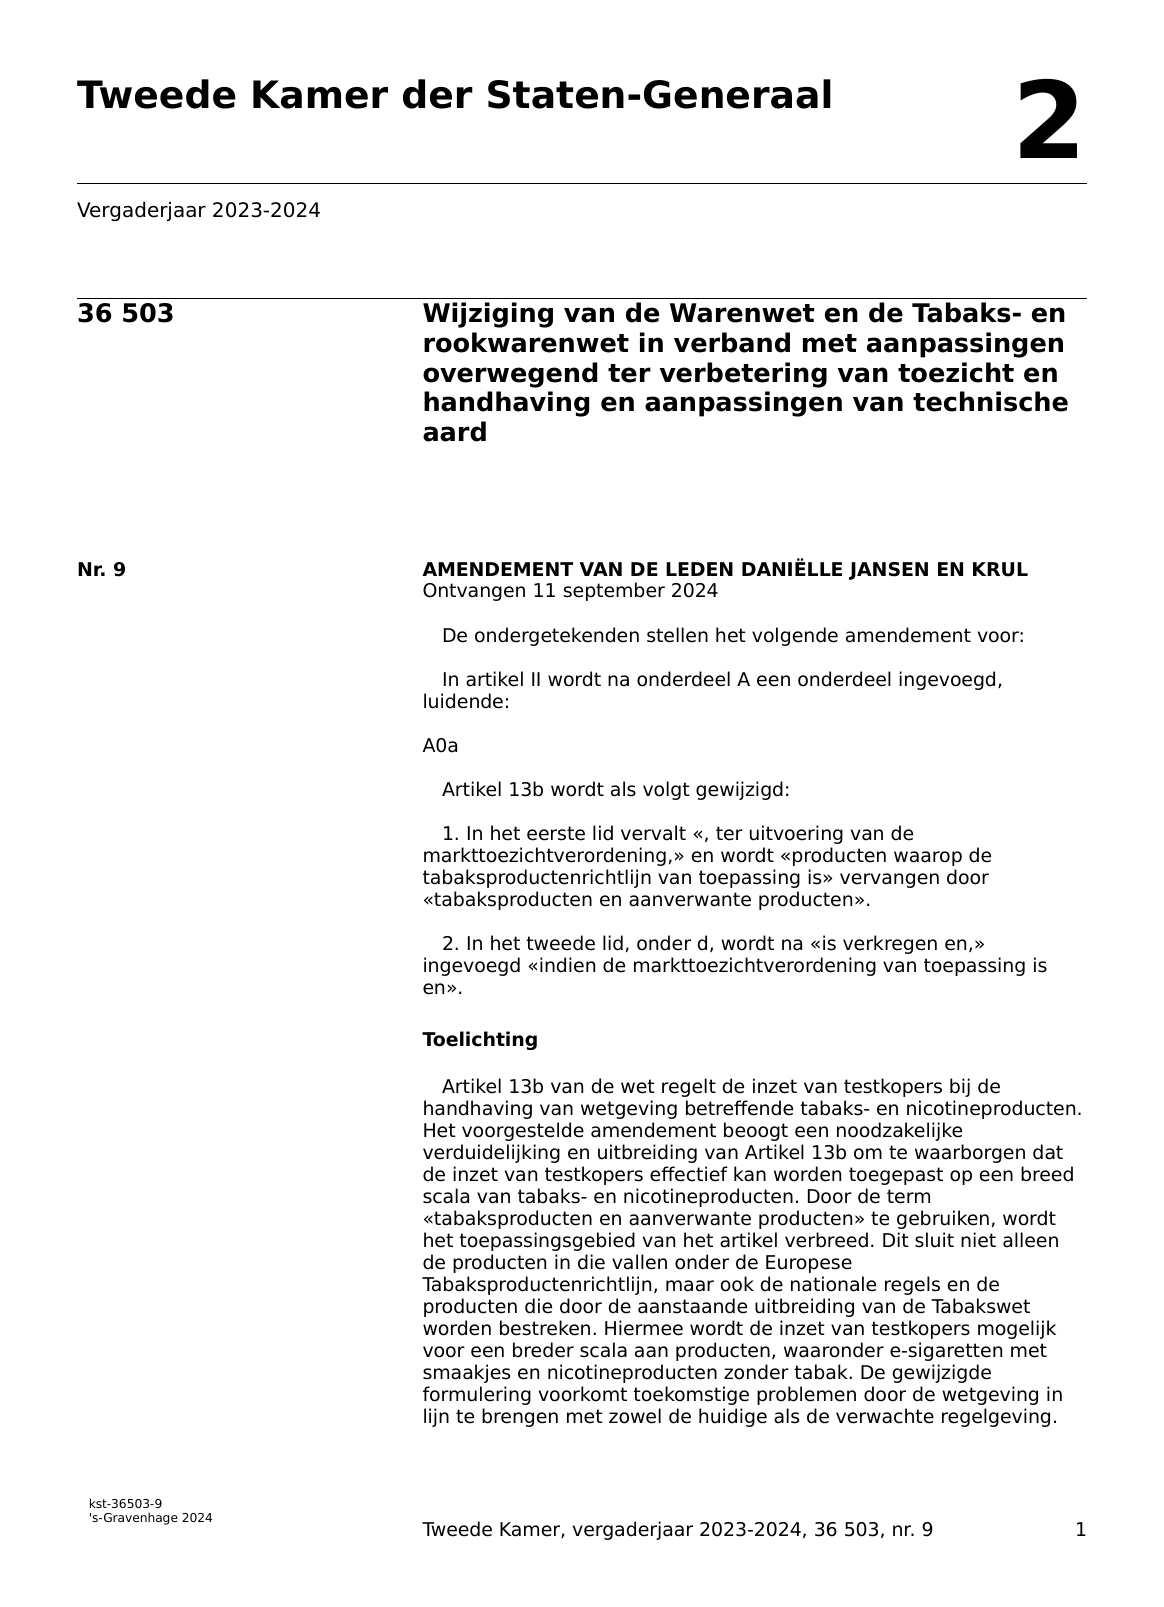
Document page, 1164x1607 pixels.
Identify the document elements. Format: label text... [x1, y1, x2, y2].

table_cell Vergaderjaar 2023-2024 [77, 184, 1087, 298]
text Artikel 13b van de wet regelt de inzet van testkopers bij de handhaving van wetgeving betreffende tabaks- en nicotineproducten. Het voorgestelde amendement beoogt een noodzakelijke verduidelijking en uitbreiding van Artikel 13b om te waarborgen dat de inzet van testkopers effectief kan worden toegepast op een breed scala van tabaks- en nicotineproducten. Door de term «tabaksproducten en aanverwante producten» te gebruiken, wordt het toepassingsgebied van het artikel verbreed. Dit sluit niet alleen de producten in die vallen onder de Europese Tabaksproductenrichtlijn, maar ook de nationale regels en de producten die door de aanstaande uitbreiding van de Tabakswet worden bestreken. Hiermee wordt de inzet van testkopers mogelijk voor een breder scala aan producten, waaronder e-sigaretten met smaakjes en nicotineproducten zonder tabak. De gewijzigde formulering voorkomt toekomstige problemen door de wetgeving in lijn te brengen met zowel de huidige als de verwachte regelgeving. [422, 1076, 1087, 1428]
subtitle Nr. 9 AMENDEMENT VAN DE LEDEN DANIËLLE JANSEN EN KRUL [77, 558, 1087, 580]
text 1. In het eerste lid vervalt «, ter uitvoering van de markttoezichtverordening,» en wordt «producten waarop de tabaksproductenrichtlijn van toepassing is» vervangen door «tabaksproducten en aanverwante producten». [422, 823, 1087, 911]
text Ontvangen 11 september 2024 [422, 580, 1087, 602]
text A0a [422, 735, 1087, 757]
text 2. In het tweede lid, onder d, wordt na «is verkregen en,» ingevoegd «indien de markttoezichtverordening van toepassing is en». [422, 933, 1087, 999]
text 's-Gravenhage 2024 [88, 1511, 323, 1525]
text De ondergetekenden stellen het volgende amendement voor: [422, 624, 1087, 647]
subtitle Toelichting [422, 1029, 1087, 1051]
text In artikel II wordt na onderdeel A een onderdeel ingevoegd, luidende: [422, 669, 1087, 713]
table_header 2 [886, 59, 1087, 183]
subtitle 36 503 Wijziging van de Warenwet en de Tabaks- en rookwarenwet in verband met aanpassingen overwegend ter verbetering van toezicht en handhaving en aanpassingen van technische aard [77, 299, 1087, 447]
text Artikel 13b wordt als volgt gewijzigd: [422, 779, 1087, 801]
text kst-36503-9 [88, 1497, 323, 1511]
table_header Tweede Kamer der Staten-Generaal [77, 59, 886, 183]
